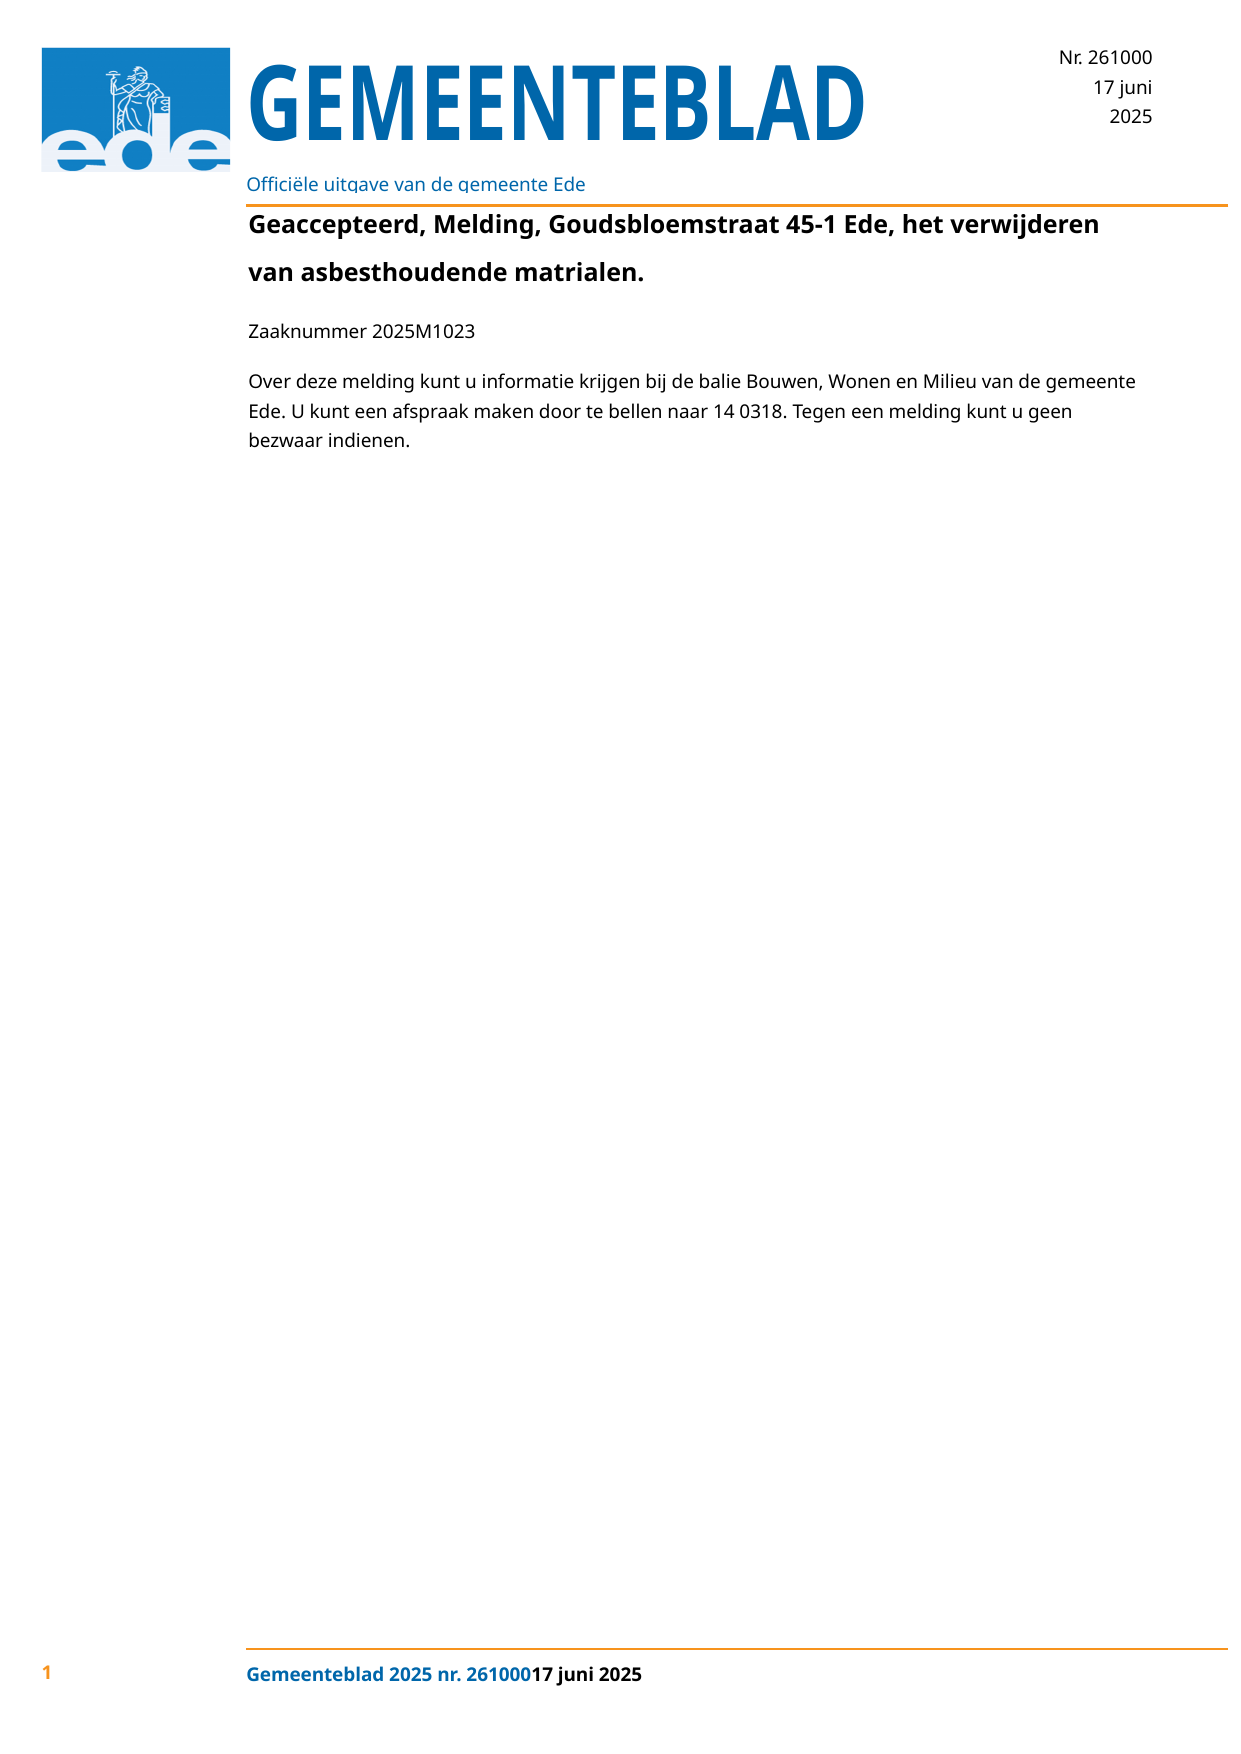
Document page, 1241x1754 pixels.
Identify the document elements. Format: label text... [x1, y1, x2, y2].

text Over deze melding kunt u informatie krijgen bij de balie Bouwen, Wonen en Milieu van de gemeente Ede. U kunt een afspraak maken door te bellen naar 14 0318. Tegen een melding kunt u geen bezwaar indienen. [248, 368, 1152, 453]
text Geaccepteerd, Melding, Goudsbloemstraat 45-1 Ede, het verwijderen van asbesthoudende matrialen. [248, 207, 1152, 288]
text Zaaknummer 2025M1023 [248, 318, 1152, 344]
picture [41, 47, 231, 172]
